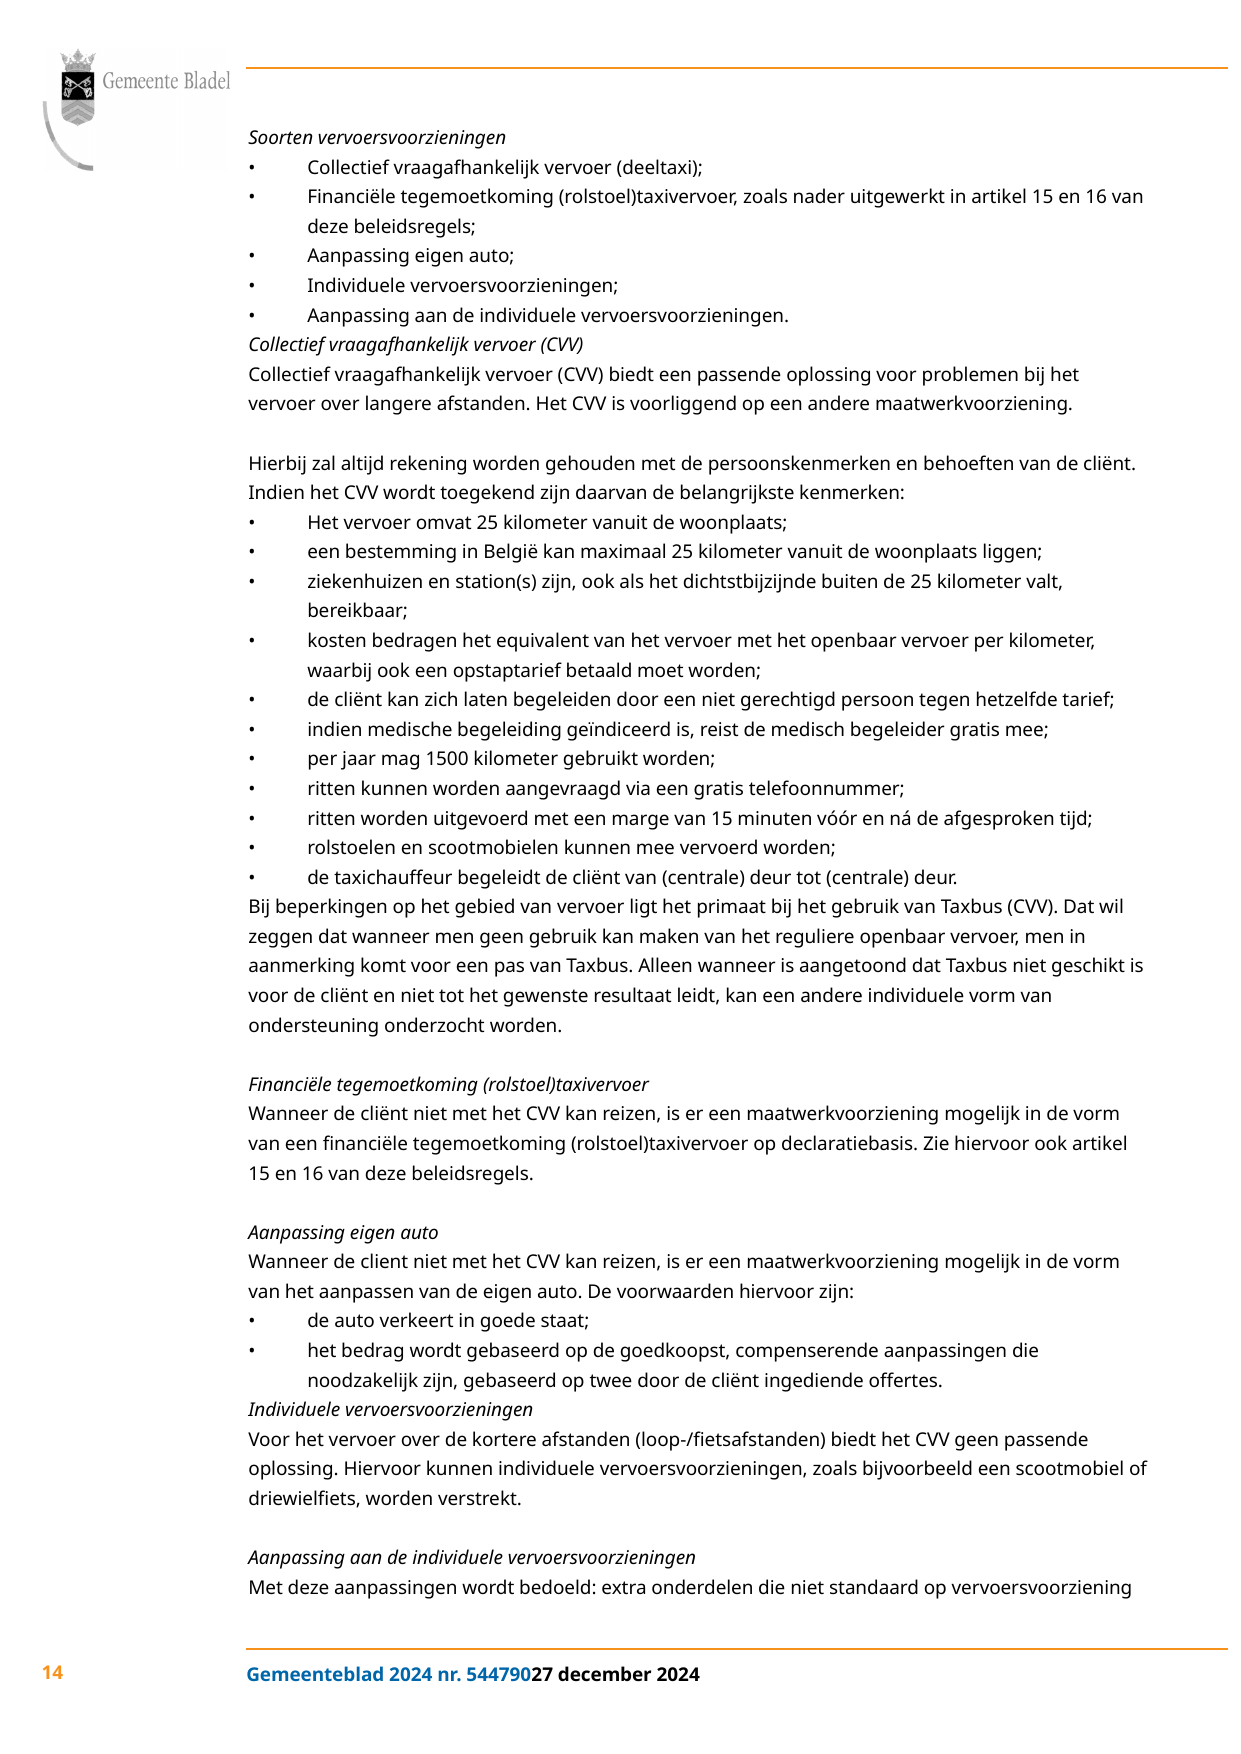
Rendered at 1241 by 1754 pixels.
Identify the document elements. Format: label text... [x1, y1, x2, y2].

text Met deze aanpassingen wordt bedoeld: extra onderdelen die niet standaard op vervoersvoorziening [248, 1574, 1152, 1600]
text Aanpassing eigen auto [248, 1219, 1152, 1245]
list Individuele vervoersvoorzieningen; [248, 272, 1152, 298]
list Aanpassing eigen auto; [248, 243, 1152, 268]
list indien medische begeleiding geïndiceerd is, reist de medisch begeleider gratis mee; [248, 716, 1152, 742]
text Aanpassing aan de individuele vervoersvoorzieningen [248, 1544, 1152, 1570]
text Financiële tegemoetkoming (rolstoel)taxivervoer [248, 1071, 1152, 1097]
text Individuele vervoersvoorzieningen [248, 1396, 1152, 1422]
list Collectief vraagafhankelijk vervoer (deeltaxi); [248, 154, 1152, 180]
list de taxichauffeur begeleidt de cliënt van (centrale) deur tot (centrale) deur. [248, 864, 1152, 890]
text Wanneer de cliënt niet met het CVV kan reizen, is er een maatwerkvoorziening mogelijk in de vorm van een financiële tegemoetkoming (rolstoel)taxivervoer op declaratiebasis. Zie hiervoor ook artikel 15 en 16 van deze beleidsregels. [248, 1101, 1152, 1186]
list Het vervoer omvat 25 kilometer vanuit de woonplaats; [248, 509, 1152, 535]
list de cliënt kan zich laten begeleiden door een niet gerechtigd persoon tegen hetzelfde tarief; [248, 686, 1152, 712]
list rolstoelen en scootmobielen kunnen mee vervoerd worden; [248, 834, 1152, 860]
text Voor het vervoer over de kortere afstanden (loop-/fietsafstanden) biedt het CVV geen passende oplossing. Hiervoor kunnen individuele vervoersvoorzieningen, zoals bijvoorbeeld een scootmobiel of driewielfiets, worden verstrekt. [248, 1426, 1152, 1511]
list kosten bedragen het equivalent van het vervoer met het openbaar vervoer per kilometer, waarbij ook een opstaptarief betaald moet worden; [248, 627, 1152, 683]
text Collectief vraagafhankelijk vervoer (CVV) biedt een passende oplossing voor problemen bij het vervoer over langere afstanden. Het CVV is voorliggend op een andere maatwerkvoorziening. [248, 361, 1152, 416]
list ziekenhuizen en station(s) zijn, ook als het dichtstbijzijnde buiten de 25 kilometer valt, bereikbaar; [248, 568, 1152, 623]
list het bedrag wordt gebaseerd op de goedkoopst, compenserende aanpassingen die noodzakelijk zijn, gebaseerd op twee door de cliënt ingediende offertes. [248, 1337, 1152, 1393]
text Wanneer de client niet met het CVV kan reizen, is er een maatwerkvoorziening mogelijk in de vorm van het aanpassen van de eigen auto. De voorwaarden hiervoor zijn: [248, 1248, 1152, 1304]
text Soorten vervoersvoorzieningen [248, 124, 1152, 150]
list Financiële tegemoetkoming (rolstoel)taxivervoer, zoals nader uitgewerkt in artikel 15 en 16 van deze beleidsregels; [248, 183, 1152, 239]
list per jaar mag 1500 kilometer gebruikt worden; [248, 746, 1152, 771]
list de auto verkeert in goede staat; [248, 1308, 1152, 1333]
picture [41, 47, 231, 172]
text Collectief vraagafhankelijk vervoer (CVV) [248, 331, 1152, 357]
list ritten kunnen worden aangevraagd via een gratis telefoonnummer; [248, 775, 1152, 801]
list een bestemming in België kan maximaal 25 kilometer vanuit de woonplaats liggen; [248, 538, 1152, 564]
text Bij beperkingen op het gebied van vervoer ligt het primaat bij het gebruik van Taxbus (CVV). Dat wil zeggen dat wanneer men geen gebruik kan maken van het reguliere openbaar vervoer, men in aanmerking komt voor een pas van Taxbus. Alleen wanneer is aangetoond dat Taxbus niet geschikt is voor de cliënt en niet tot het gewenste resultaat leidt, kan een andere individuele vorm van ondersteuning onderzocht worden. [248, 893, 1152, 1038]
list Aanpassing aan de individuele vervoersvoorzieningen. [248, 302, 1152, 328]
list ritten worden uitgevoerd met een marge van 15 minuten vóór en ná de afgesproken tijd; [248, 805, 1152, 831]
text Hierbij zal altijd rekening worden gehouden met de persoonskenmerken en behoeften van de cliënt. Indien het CVV wordt toegekend zijn daarvan de belangrijkste kenmerken: [248, 450, 1152, 505]
